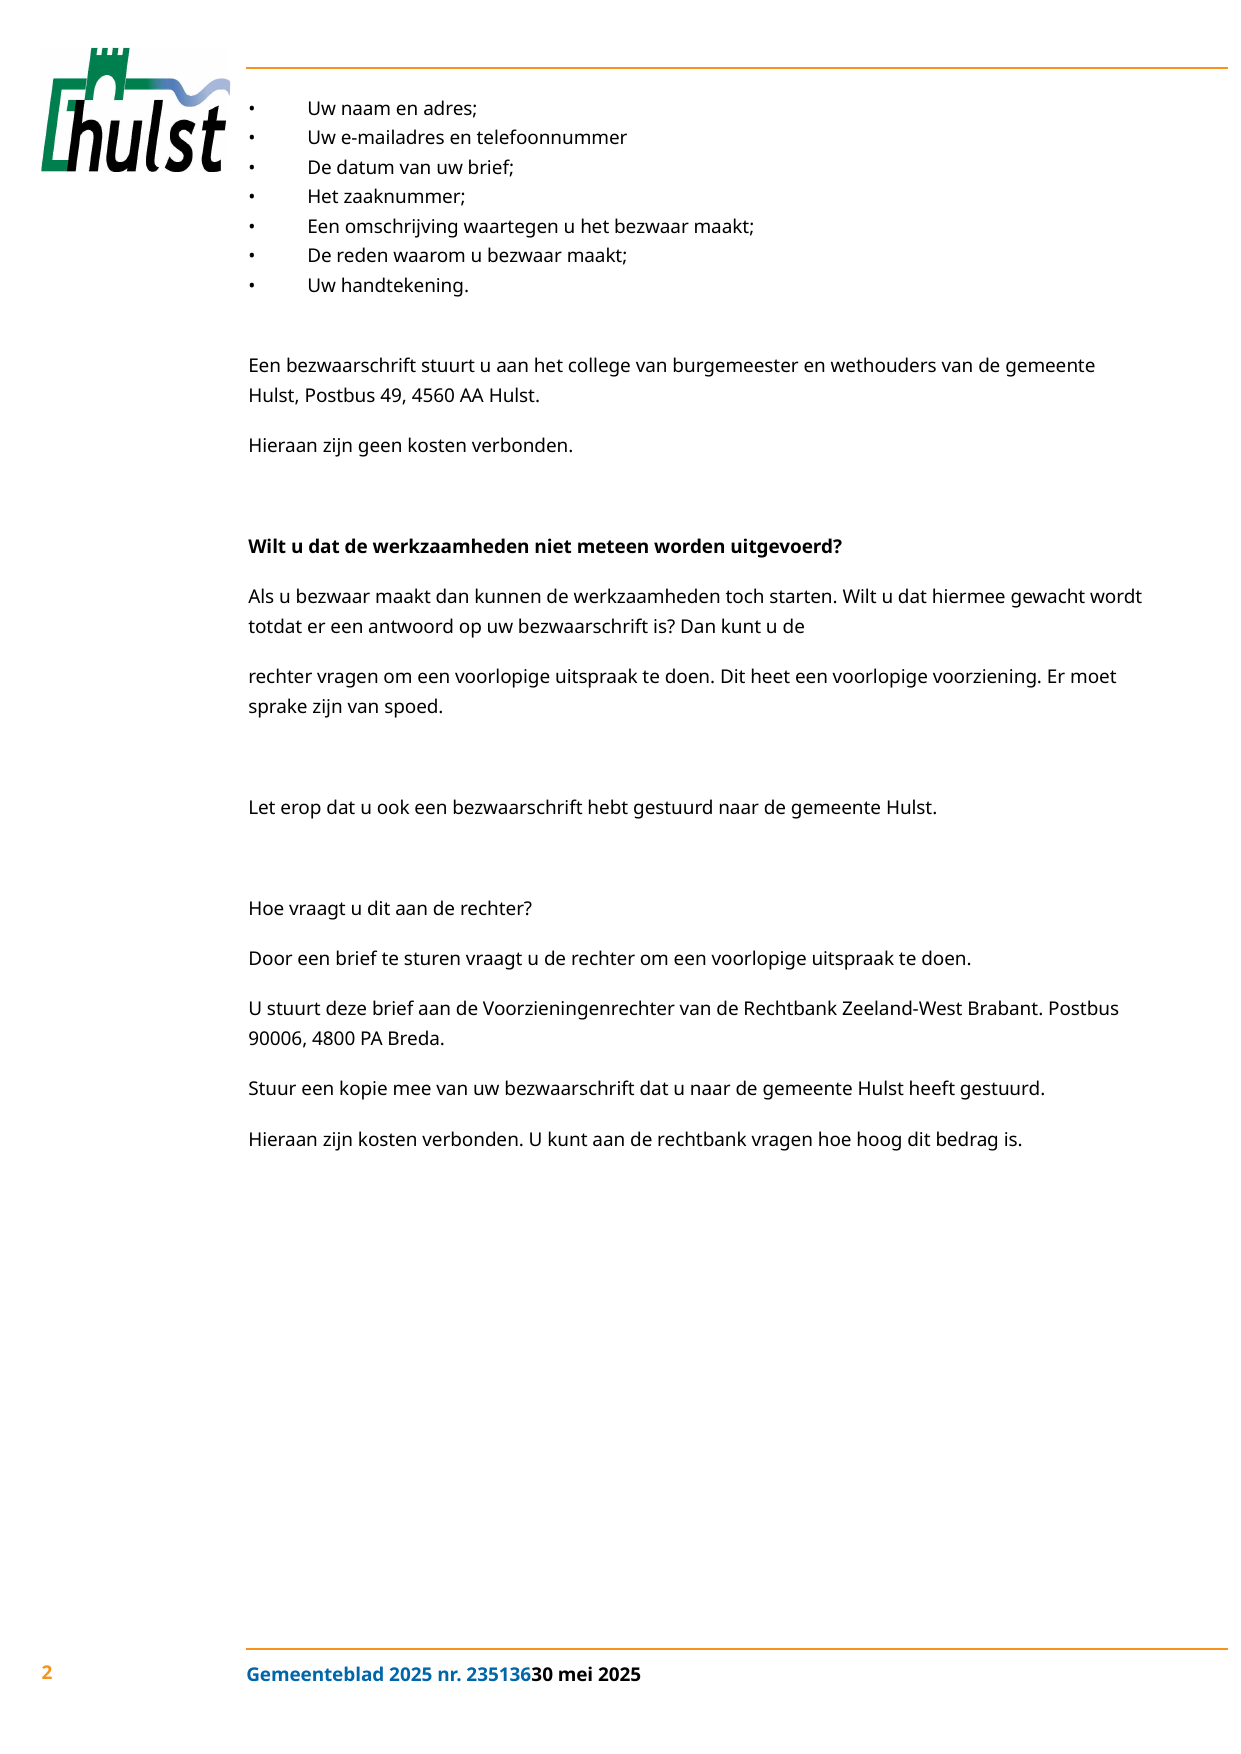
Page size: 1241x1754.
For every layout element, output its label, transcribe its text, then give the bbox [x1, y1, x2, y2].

text rechter vragen om een voorlopige uitspraak te doen. Dit heet een voorlopige voorziening. Er moet sprake zijn van spoed. [248, 663, 1152, 719]
text Een bezwaarschrift stuurt u aan het college van burgemeester en wethouders van de gemeente Hulst, Postbus 49, 4560 AA Hulst. [248, 352, 1152, 408]
text Hieraan zijn geen kosten verbonden. [248, 432, 1152, 458]
list De datum van uw brief; [248, 154, 1152, 180]
text Stuur een kopie mee van uw bezwaarschrift dat u naar de gemeente Hulst heeft gestuurd. [248, 1076, 1152, 1101]
list Uw naam en adres; [248, 95, 1152, 121]
list Uw e-mailadres en telefoonnummer [248, 124, 1152, 150]
list De reden waarom u bezwaar maakt; [248, 243, 1152, 268]
text Als u bezwaar maakt dan kunnen de werkzaamheden toch starten. Wilt u dat hiermee gewacht wordt totdat er een antwoord op uw bezwaarschrift is? Dan kunt u de [248, 583, 1152, 639]
text Hoe vraagt u dit aan de rechter? [248, 895, 1152, 921]
text Wilt u dat de werkzaamheden niet meteen worden uitgevoerd? [248, 533, 1152, 559]
picture [41, 47, 231, 172]
text Door een brief te sturen vraagt u de rechter om een voorlopige uitspraak te doen. [248, 945, 1152, 971]
text U stuurt deze brief aan de Voorzieningenrechter van de Rechtbank Zeeland-West Brabant. Postbus 90006, 4800 PA Breda. [248, 996, 1152, 1051]
list Het zaaknummer; [248, 183, 1152, 209]
text Let erop dat u ook een bezwaarschrift hebt gestuurd naar de gemeente Hulst. [248, 794, 1152, 820]
list Een omschrijving waartegen u het bezwaar maakt; [248, 213, 1152, 239]
list Uw handtekening. [248, 272, 1152, 298]
text Hieraan zijn kosten verbonden. U kunt aan de rechtbank vragen hoe hoog dit bedrag is. [248, 1126, 1152, 1152]
